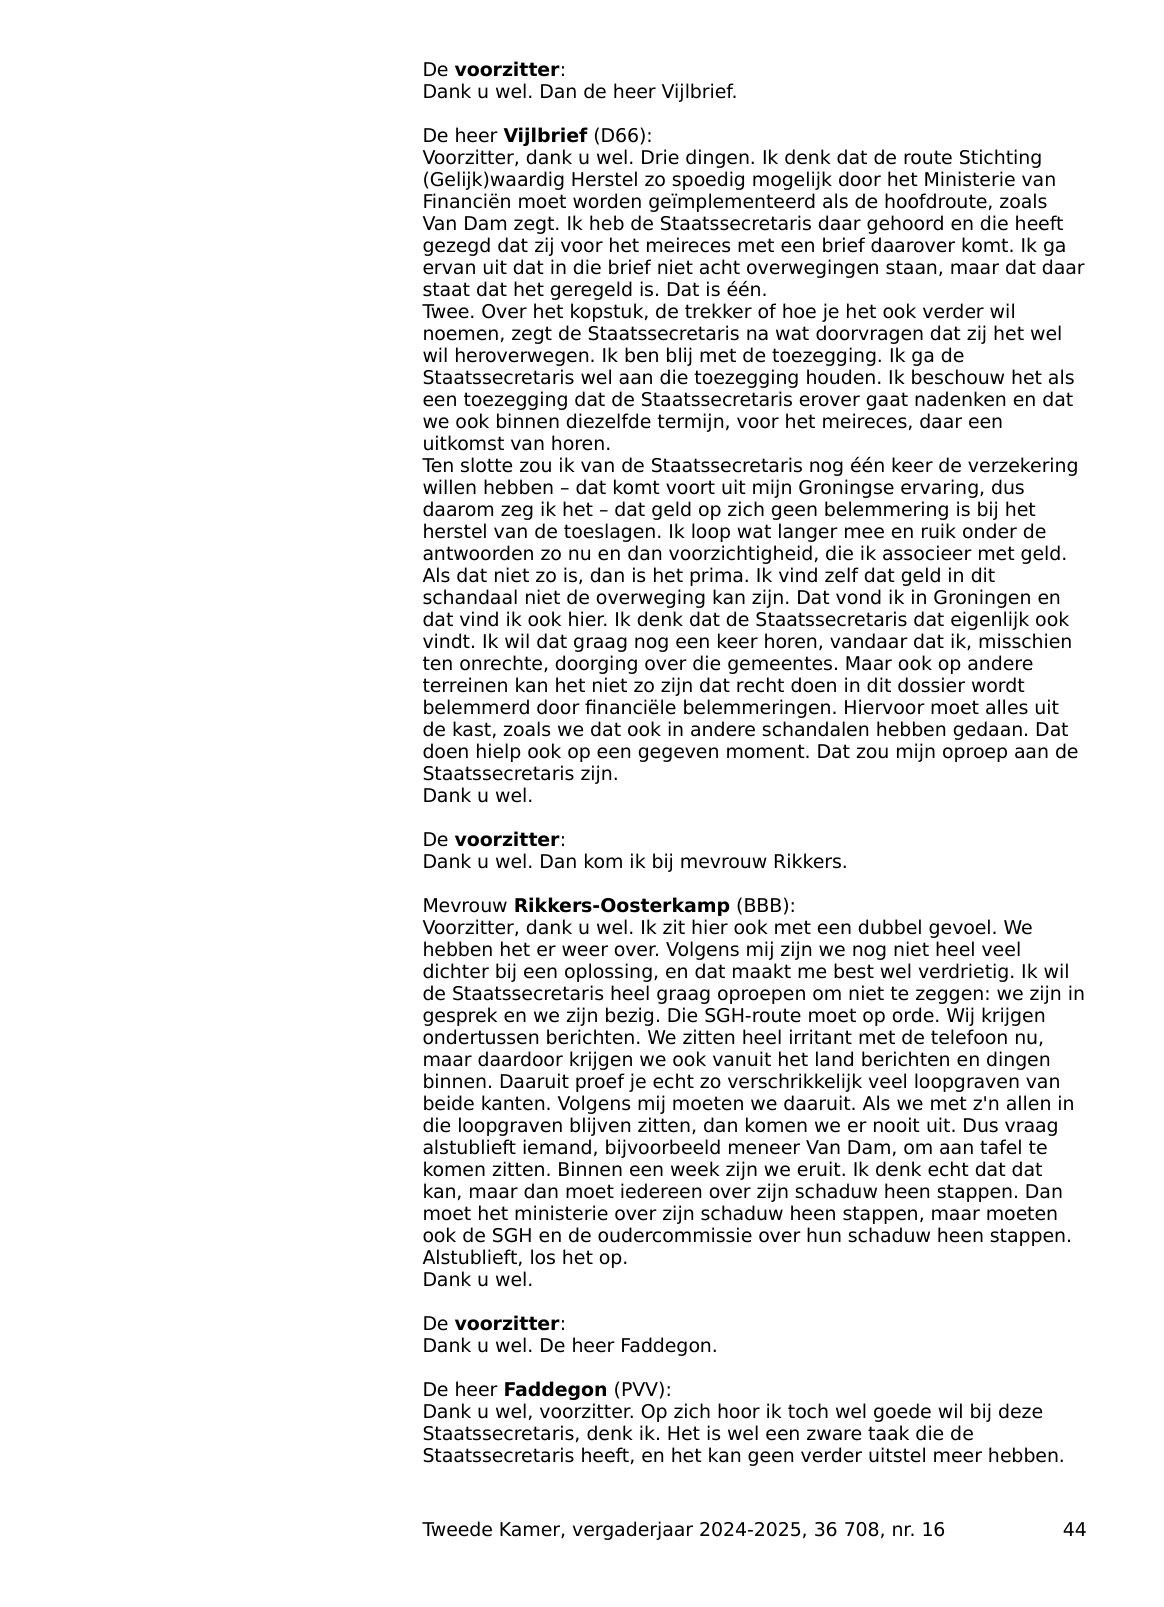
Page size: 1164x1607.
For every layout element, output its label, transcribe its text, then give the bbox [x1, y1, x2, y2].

text Dank u wel. [422, 1268, 1087, 1291]
text Ten slotte zou ik van de Staatssecretaris nog één keer de verzekering willen hebben – dat komt voort uit mijn Groningse ervaring, dus daarom zeg ik het – dat geld op zich geen belemmering is bij het herstel van de toeslagen. Ik loop wat langer mee en ruik onder de antwoorden zo nu en dan voorzichtigheid, die ik associeer met geld. Als dat niet zo is, dan is het prima. Ik vind zelf dat geld in dit schandaal niet de overweging kan zijn. Dat vond ik in Groningen en dat vind ik ook hier. Ik denk dat de Staatssecretaris dat eigenlijk ook vindt. Ik wil dat graag nog een keer horen, vandaar dat ik, misschien ten onrechte, doorging over die gemeentes. Maar ook op andere terreinen kan het niet zo zijn dat recht doen in dit dossier wordt belemmerd door financiële belemmeringen. Hiervoor moet alles uit de kast, zoals we dat ook in andere schandalen hebben gedaan. Dat doen hielp ook op een gegeven moment. Dat zou mijn oproep aan de Staatssecretaris zijn. [422, 455, 1087, 784]
text Dank u wel. [422, 784, 1087, 807]
text Voorzitter, dank u wel. Drie dingen. Ik denk dat de route Stichting (Gelijk)waardig Herstel zo spoedig mogelijk door het Ministerie van Financiën moet worden geïmplementeerd als de hoofdroute, zoals Van Dam zegt. Ik heb de Staatssecretaris daar gehoord en die heeft gezegd dat zij voor het meireces met een brief daarover komt. Ik ga ervan uit dat in die brief niet acht overwegingen staan, maar dat daar staat dat het geregeld is. Dat is één. [422, 147, 1087, 301]
text De voorzitter: [422, 59, 1087, 81]
text Dank u wel, voorzitter. Op zich hoor ik toch wel goede wil bij deze Staatssecretaris, denk ik. Het is wel een zware taak die de Staatssecretaris heeft, en het kan geen verder uitstel meer hebben. [422, 1401, 1087, 1467]
text Twee. Over het kopstuk, de trekker of hoe je het ook verder wil noemen, zegt de Staatssecretaris na wat doorvragen dat zij het wel wil heroverwegen. Ik ben blij met de toezegging. Ik ga de Staatssecretaris wel aan die toezegging houden. Ik beschouw het als een toezegging dat de Staatssecretaris erover gaat nadenken en dat we ook binnen diezelfde termijn, voor het meireces, daar een uitkomst van horen. [422, 301, 1087, 455]
text Dank u wel. De heer Faddegon. [422, 1335, 1087, 1357]
text De heer Faddegon (PVV): [422, 1379, 1087, 1401]
text Voorzitter, dank u wel. Ik zit hier ook met een dubbel gevoel. We hebben het er weer over. Volgens mij zijn we nog niet heel veel dichter bij een oplossing, en dat maakt me best wel verdrietig. Ik wil de Staatssecretaris heel graag oproepen om niet te zeggen: we zijn in gesprek en we zijn bezig. Die SGH-route moet op orde. Wij krijgen ondertussen berichten. We zitten heel irritant met de telefoon nu, maar daardoor krijgen we ook vanuit het land berichten en dingen binnen. Daaruit proef je echt zo verschrikkelijk veel loopgraven van beide kanten. Volgens mij moeten we daaruit. Als we met z'n allen in die loopgraven blijven zitten, dan komen we er nooit uit. Dus vraag alstublieft iemand, bijvoorbeeld meneer Van Dam, om aan tafel te komen zitten. Binnen een week zijn we eruit. Ik denk echt dat dat kan, maar dan moet iedereen over zijn schaduw heen stappen. Dan moet het ministerie over zijn schaduw heen stappen, maar moeten ook de SGH en de oudercommissie over hun schaduw heen stappen. Alstublieft, los het op. [422, 917, 1087, 1268]
text De heer Vijlbrief (D66): [422, 125, 1087, 147]
text Dank u wel. Dan de heer Vijlbrief. [422, 81, 1087, 103]
text De voorzitter: [422, 829, 1087, 851]
text Mevrouw Rikkers-Oosterkamp (BBB): [422, 895, 1087, 917]
text Dank u wel. Dan kom ik bij mevrouw Rikkers. [422, 851, 1087, 873]
text De voorzitter: [422, 1313, 1087, 1335]
